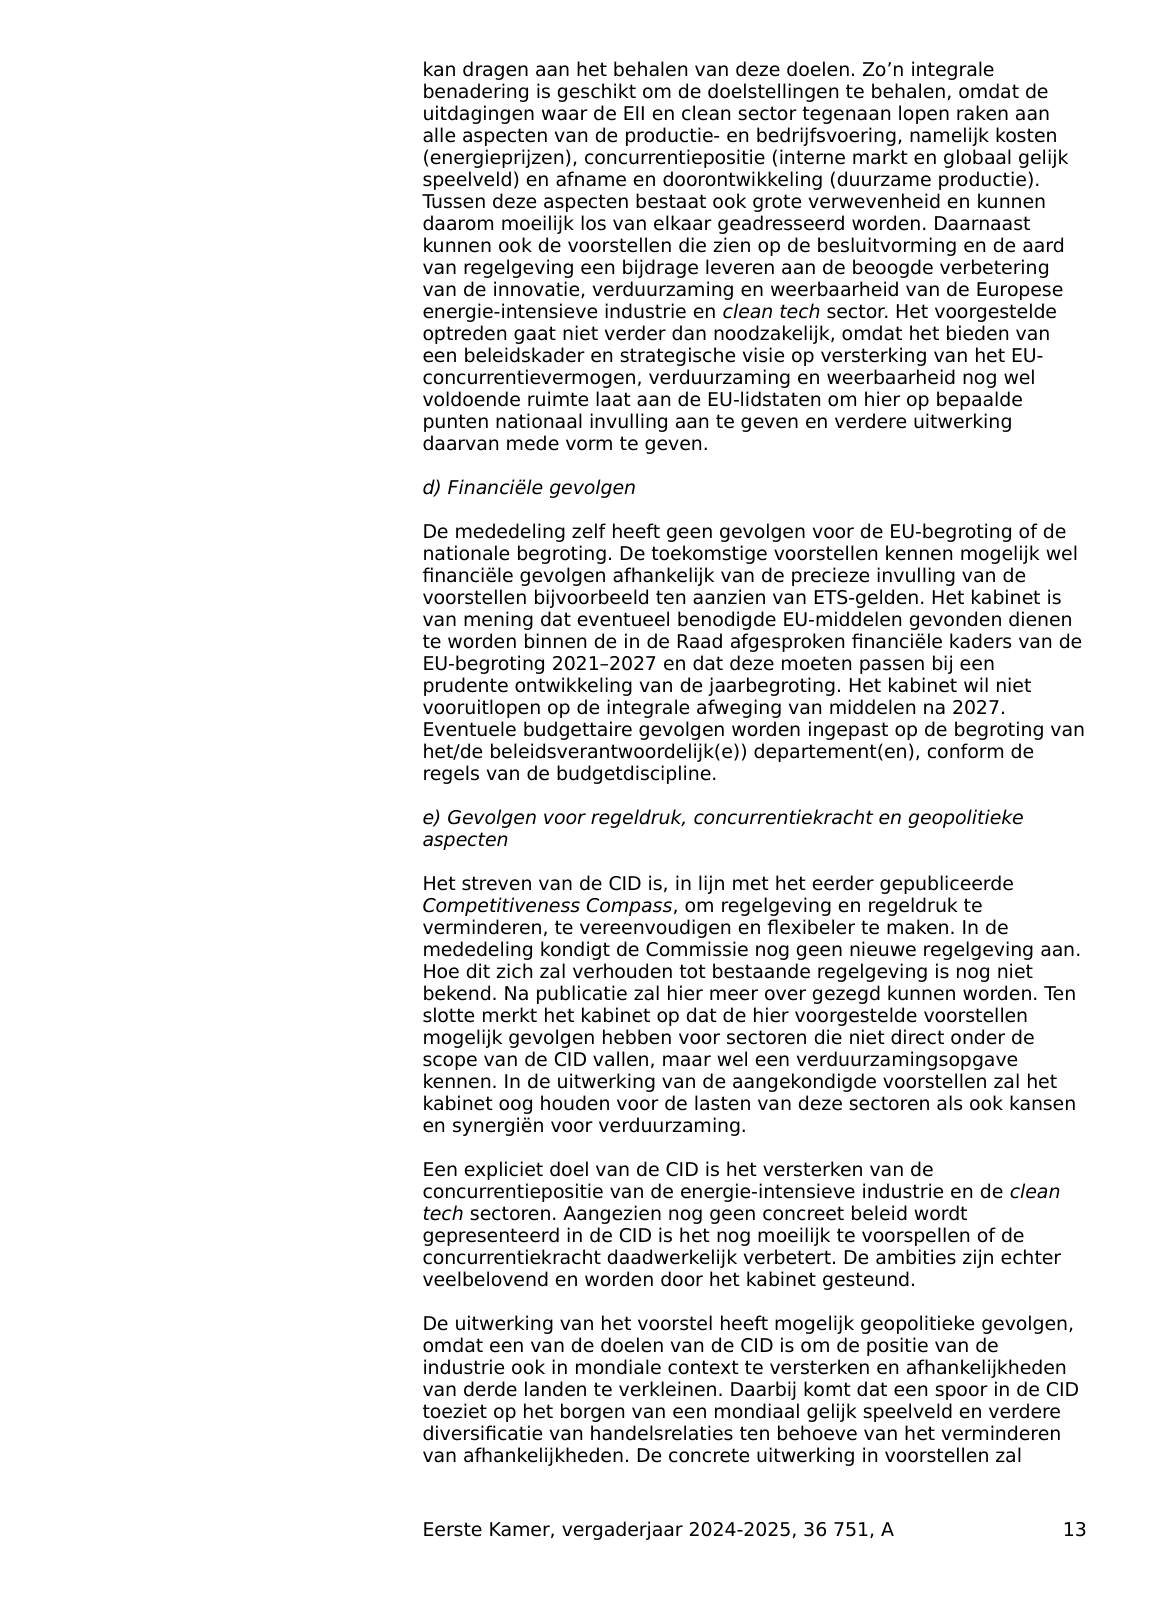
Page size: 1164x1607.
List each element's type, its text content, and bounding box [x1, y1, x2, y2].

subtitle d) Financiële gevolgen [422, 477, 1087, 499]
text De uitwerking van het voorstel heeft mogelijk geopolitieke gevolgen, omdat een van de doelen van de CID is om de positie van de industrie ook in mondiale context te versterken en afhankelijkheden van derde landen te verkleinen. Daarbij komt dat een spoor in de CID toeziet op het borgen van een mondiaal gelijk speelveld en verdere diversificatie van handelsrelaties ten behoeve van het verminderen van afhankelijkheden. De concrete uitwerking in voorstellen zal [422, 1313, 1087, 1467]
subtitle e) Gevolgen voor regeldruk, concurrentiekracht en geopolitieke aspecten [422, 807, 1087, 851]
text De mededeling zelf heeft geen gevolgen voor de EU-begroting of de nationale begroting. De toekomstige voorstellen kennen mogelijk wel financiële gevolgen afhankelijk van de precieze invulling van de voorstellen bijvoorbeeld ten aanzien van ETS-gelden. Het kabinet is van mening dat eventueel benodigde EU-middelen gevonden dienen te worden binnen de in de Raad afgesproken financiële kaders van de EU-begroting 2021–2027 en dat deze moeten passen bij een prudente ontwikkeling van de jaarbegroting. Het kabinet wil niet vooruitlopen op de integrale afweging van middelen na 2027. Eventuele budgettaire gevolgen worden ingepast op de begroting van het/de beleidsverantwoordelijk(e)) departement(en), conform de regels van de budgetdiscipline. [422, 521, 1087, 785]
text Een expliciet doel van de CID is het versterken van de concurrentiepositie van de energie-intensieve industrie en de clean tech sectoren. Aangezien nog geen concreet beleid wordt gepresenteerd in de CID is het nog moeilijk te voorspellen of de concurrentiekracht daadwerkelijk verbetert. De ambities zijn echter veelbelovend en worden door het kabinet gesteund. [422, 1159, 1087, 1291]
text Het streven van de CID is, in lijn met het eerder gepubliceerde Competitiveness Compass, om regelgeving en regeldruk te verminderen, te vereenvoudigen en flexibeler te maken. In de mededeling kondigt de Commissie nog geen nieuwe regelgeving aan. Hoe dit zich zal verhouden tot bestaande regelgeving is nog niet bekend. Na publicatie zal hier meer over gezegd kunnen worden. Ten slotte merkt het kabinet op dat de hier voorgestelde voorstellen mogelijk gevolgen hebben voor sectoren die niet direct onder de scope van de CID vallen, maar wel een verduurzamingsopgave kennen. In de uitwerking van de aangekondigde voorstellen zal het kabinet oog houden voor de lasten van deze sectoren als ook kansen en synergiën voor verduurzaming. [422, 873, 1087, 1137]
text kan dragen aan het behalen van deze doelen. Zo’n integrale benadering is geschikt om de doelstellingen te behalen, omdat de uitdagingen waar de EII en clean sector tegenaan lopen raken aan alle aspecten van de productie- en bedrijfsvoering, namelijk kosten (energieprijzen), concurrentiepositie (interne markt en globaal gelijk speelveld) en afname en doorontwikkeling (duurzame productie). Tussen deze aspecten bestaat ook grote verwevenheid en kunnen daarom moeilijk los van elkaar geadresseerd worden. Daarnaast kunnen ook de voorstellen die zien op de besluitvorming en de aard van regelgeving een bijdrage leveren aan de beoogde verbetering van de innovatie, verduurzaming en weerbaarheid van de Europese energie-intensieve industrie en clean tech sector. Het voorgestelde optreden gaat niet verder dan noodzakelijk, omdat het bieden van een beleidskader en strategische visie op versterking van het EU-concurrentievermogen, verduurzaming en weerbaarheid nog wel voldoende ruimte laat aan de EU-lidstaten om hier op bepaalde punten nationaal invulling aan te geven en verdere uitwerking daarvan mede vorm te geven. [422, 59, 1087, 455]
